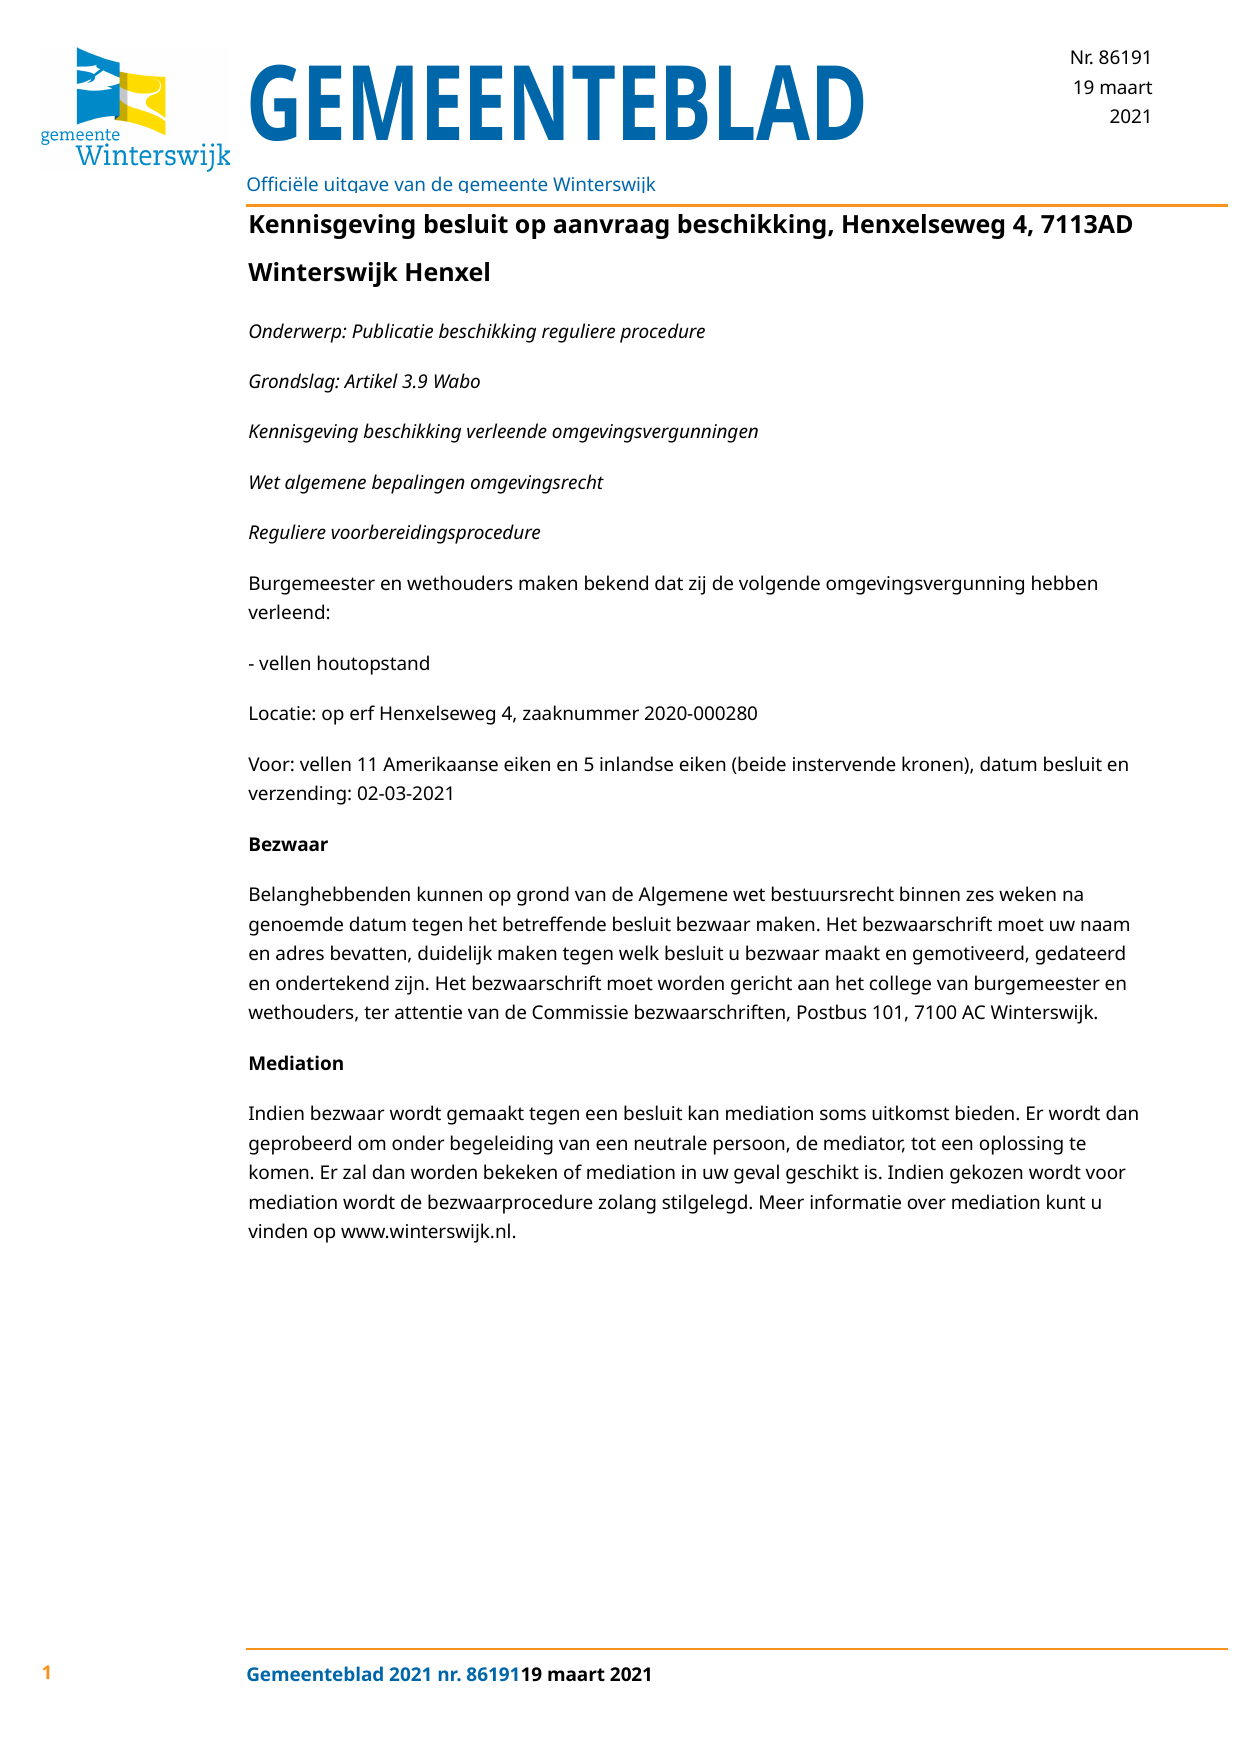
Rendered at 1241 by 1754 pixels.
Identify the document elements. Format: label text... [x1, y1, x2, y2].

text Mediation [248, 1050, 1152, 1076]
text Wet algemene bepalingen omgevingsrecht [248, 469, 1152, 495]
text Burgemeester en wethouders maken bekend dat zij de volgende omgevingsvergunning hebben verleend: [248, 570, 1152, 625]
picture [41, 47, 231, 172]
text Belanghebbenden kunnen op grond van de Algemene wet bestuursrecht binnen zes weken na genoemde datum tegen het betreffende besluit bezwaar maken. Het bezwaarschrift moet uw naam en adres bevatten, duidelijk maken tegen welk besluit u bezwaar maakt en gemotiveerd, gedateerd en ondertekend zijn. Het bezwaarschrift moet worden gericht aan het college van burgemeester en wethouders, ter attentie van de Commissie bezwaarschriften, Postbus 101, 7100 AC Winterswijk. [248, 881, 1152, 1025]
text Grondslag: Artikel 3.9 Wabo [248, 368, 1152, 394]
text Locatie: op erf Henxelseweg 4, zaaknummer 2020-000280 [248, 700, 1152, 726]
text Indien bezwaar wordt gemaakt tegen een besluit kan mediation soms uitkomst bieden. Er wordt dan geprobeerd om onder begeleiding van een neutrale persoon, de mediator, tot een oplossing te komen. Er zal dan worden bekeken of mediation in uw geval geschikt is. Indien gekozen wordt voor mediation wordt de bezwaarprocedure zolang stilgelegd. Meer informatie over mediation kunt u vinden op www.winterswijk.nl. [248, 1100, 1152, 1244]
picture [225, 153, 231, 162]
text Bezwaar [248, 831, 1152, 857]
text Reguliere voorbereidingsprocedure [248, 519, 1152, 545]
text Onderwerp: Publicatie beschikking reguliere procedure [248, 318, 1152, 344]
text Voor: vellen 11 Amerikaanse eiken en 5 inlandse eiken (beide instervende kronen), datum besluit en verzending: 02-03-2021 [248, 751, 1152, 806]
text Kennisgeving beschikking verleende omgevingsvergunningen [248, 419, 1152, 444]
text Kennisgeving besluit op aanvraag beschikking, Henxelseweg 4, 7113AD Winterswijk Henxel [248, 207, 1152, 288]
text - vellen houtopstand [248, 650, 1152, 676]
